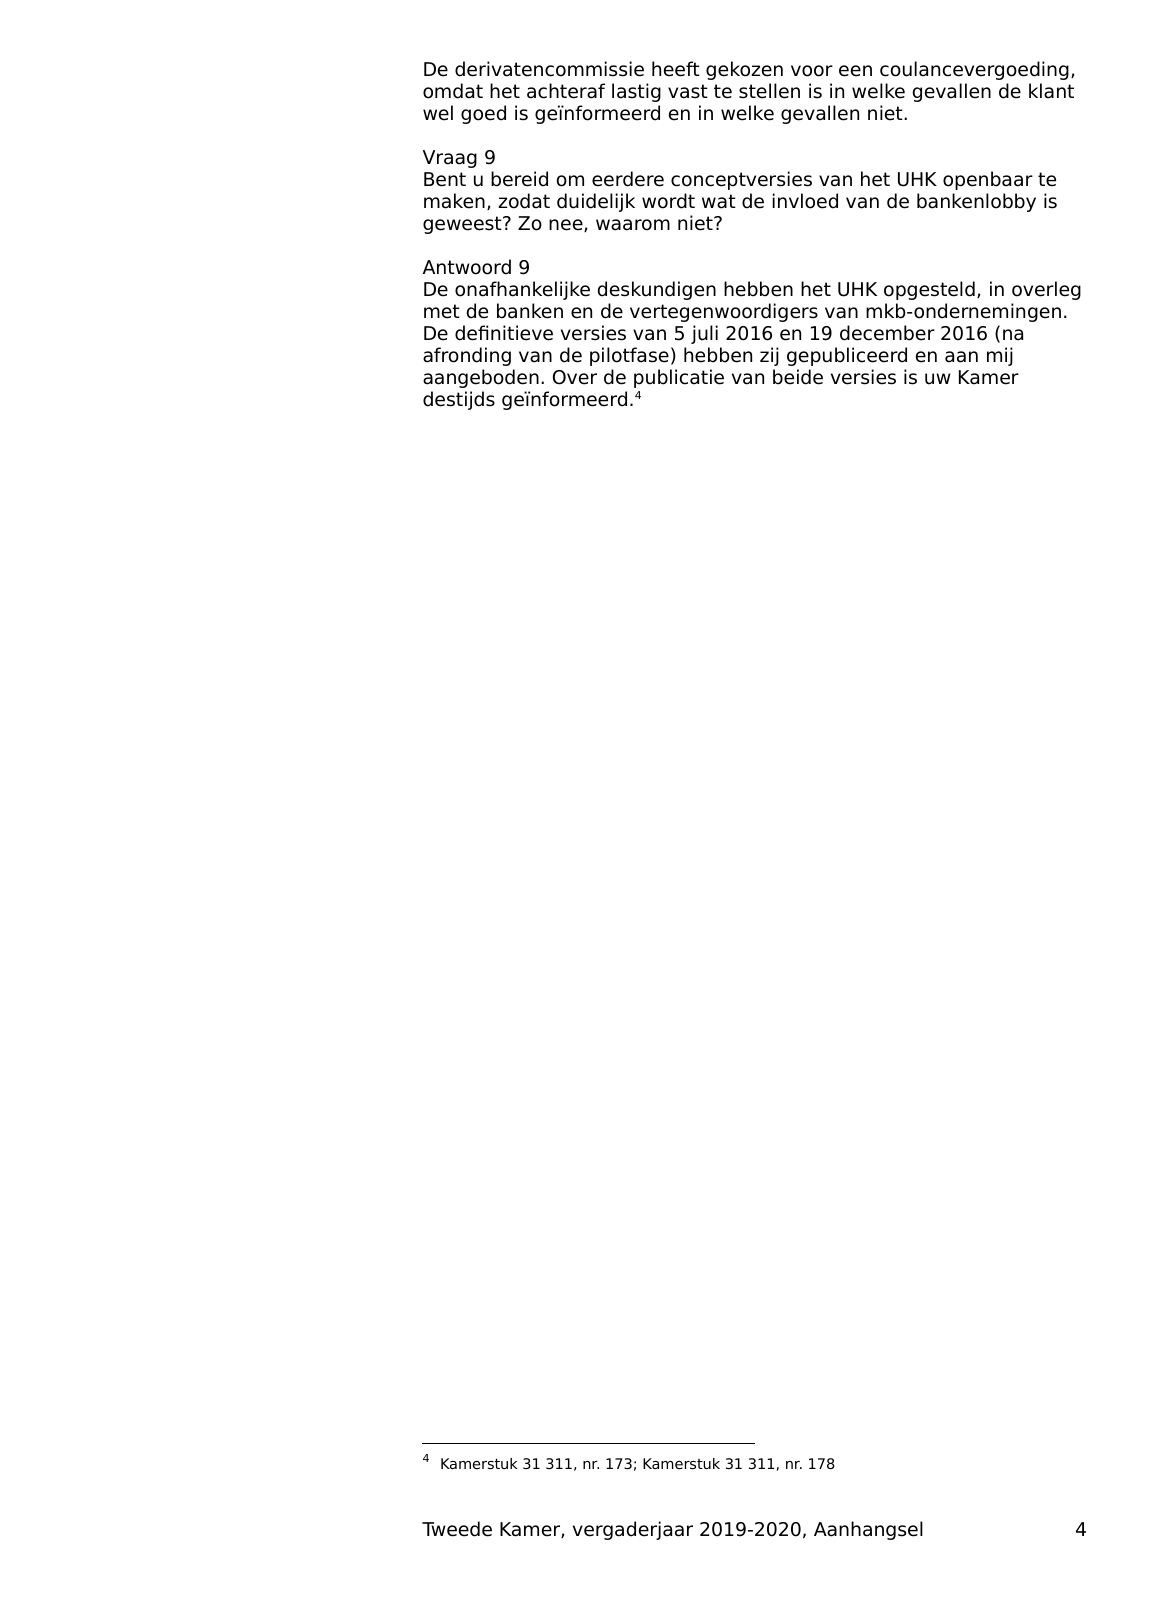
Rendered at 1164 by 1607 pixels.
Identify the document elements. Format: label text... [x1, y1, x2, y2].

text Antwoord 9 [422, 257, 1087, 279]
text Kamerstuk 31 311, nr. 173; Kamerstuk 31 311, nr. 178 [422, 1452, 1087, 1474]
text De onafhankelijke deskundigen hebben het UHK opgesteld, in overleg met de banken en de vertegenwoordigers van mkb-ondernemingen. De definitieve versies van 5 juli 2016 en 19 december 2016 (na afronding van de pilotfase) hebben zij gepubliceerd en aan mij aangeboden. Over de publicatie van beide versies is uw Kamer destijds geïnformeerd. [422, 279, 1087, 411]
text Bent u bereid om eerdere conceptversies van het UHK openbaar te maken, zodat duidelijk wordt wat de invloed van de bankenlobby is geweest? Zo nee, waarom niet? [422, 169, 1087, 235]
text Vraag 9 [422, 147, 1087, 169]
text De derivatencommissie heeft gekozen voor een coulancevergoeding, omdat het achteraf lastig vast te stellen is in welke gevallen de klant wel goed is geïnformeerd en in welke gevallen niet. [422, 59, 1087, 125]
